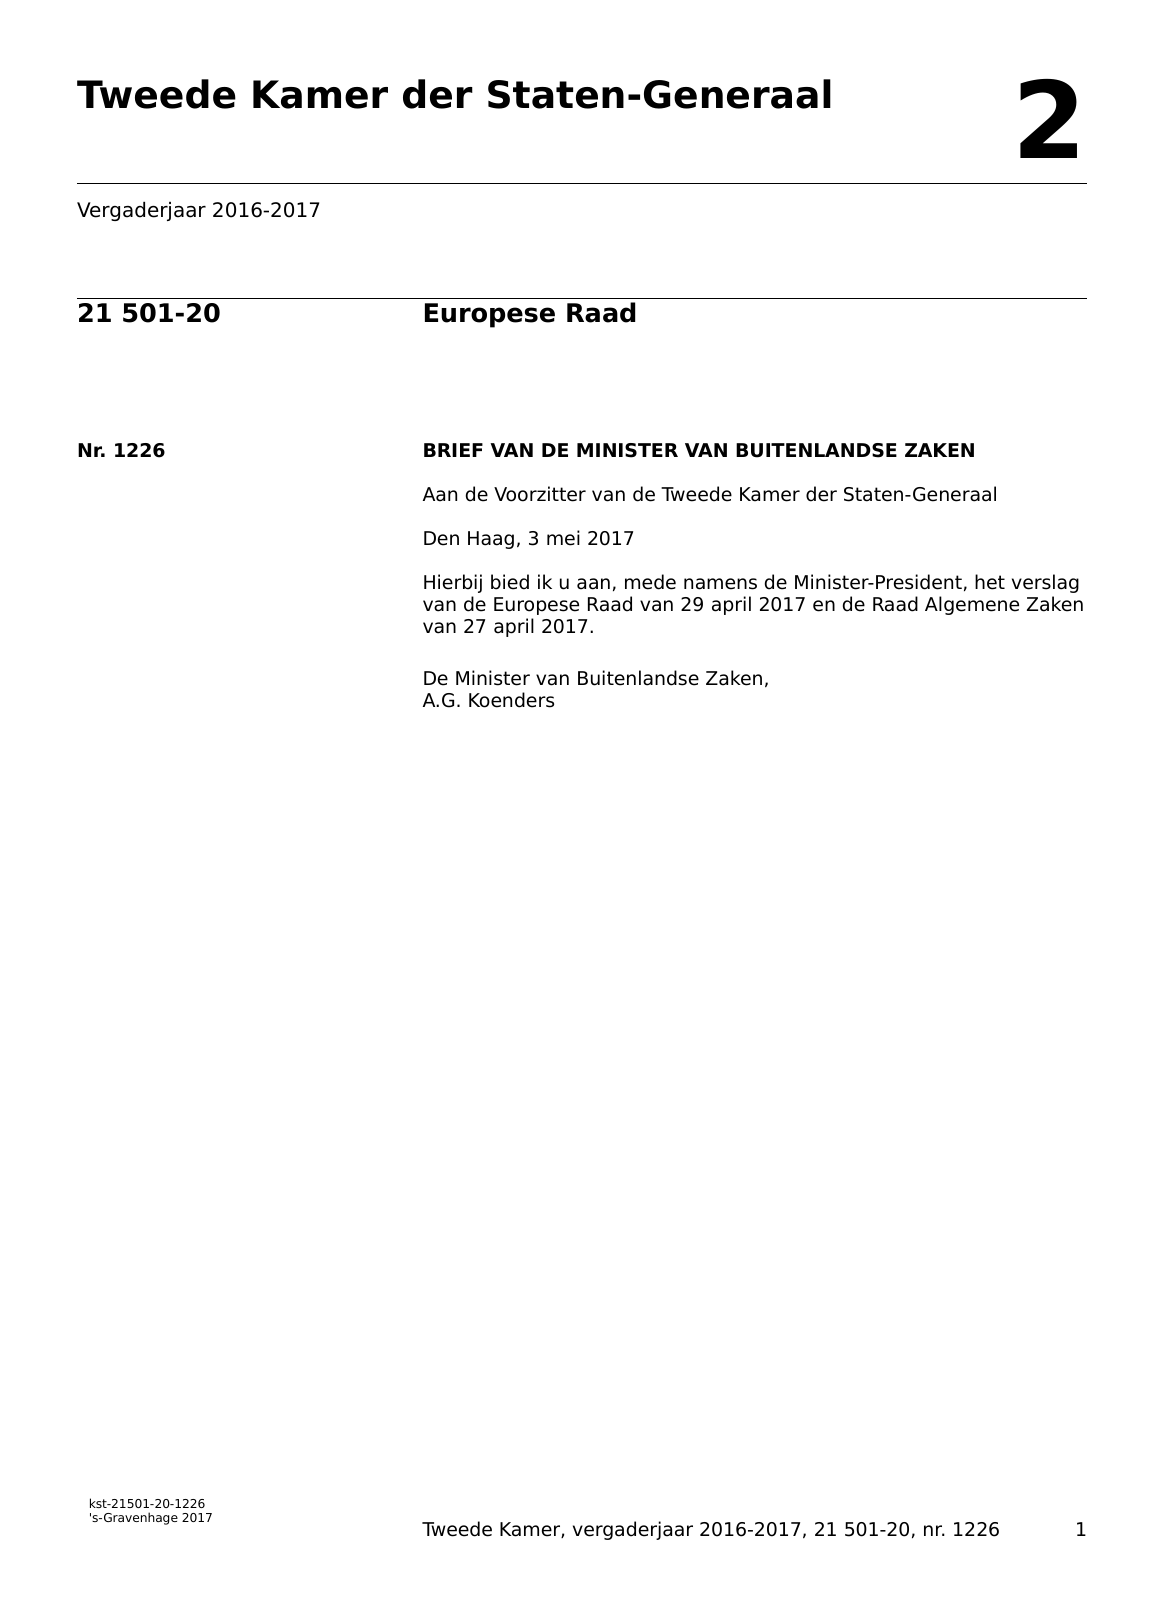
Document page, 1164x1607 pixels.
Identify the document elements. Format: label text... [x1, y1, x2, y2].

subtitle 21 501-20 Europese Raad [77, 299, 1087, 329]
text Hierbij bied ik u aan, mede namens de Minister-President, het verslag van de Europese Raad van 29 april 2017 en de Raad Algemene Zaken van 27 april 2017. [422, 572, 1087, 638]
text Aan de Voorzitter van de Tweede Kamer der Staten-Generaal [422, 484, 1087, 506]
table_header 2 [886, 59, 1087, 183]
text 's-Gravenhage 2017 [88, 1511, 323, 1525]
text Den Haag, 3 mei 2017 [422, 528, 1087, 550]
table_cell Vergaderjaar 2016-2017 [77, 184, 1087, 298]
subtitle Nr. 1226 BRIEF VAN DE MINISTER VAN BUITENLANDSE ZAKEN [77, 440, 1087, 462]
table_header Tweede Kamer der Staten-Generaal [77, 59, 886, 183]
text De Minister van Buitenlandse Zaken, A.G. Koenders [422, 668, 1087, 712]
text kst-21501-20-1226 [88, 1497, 323, 1511]
